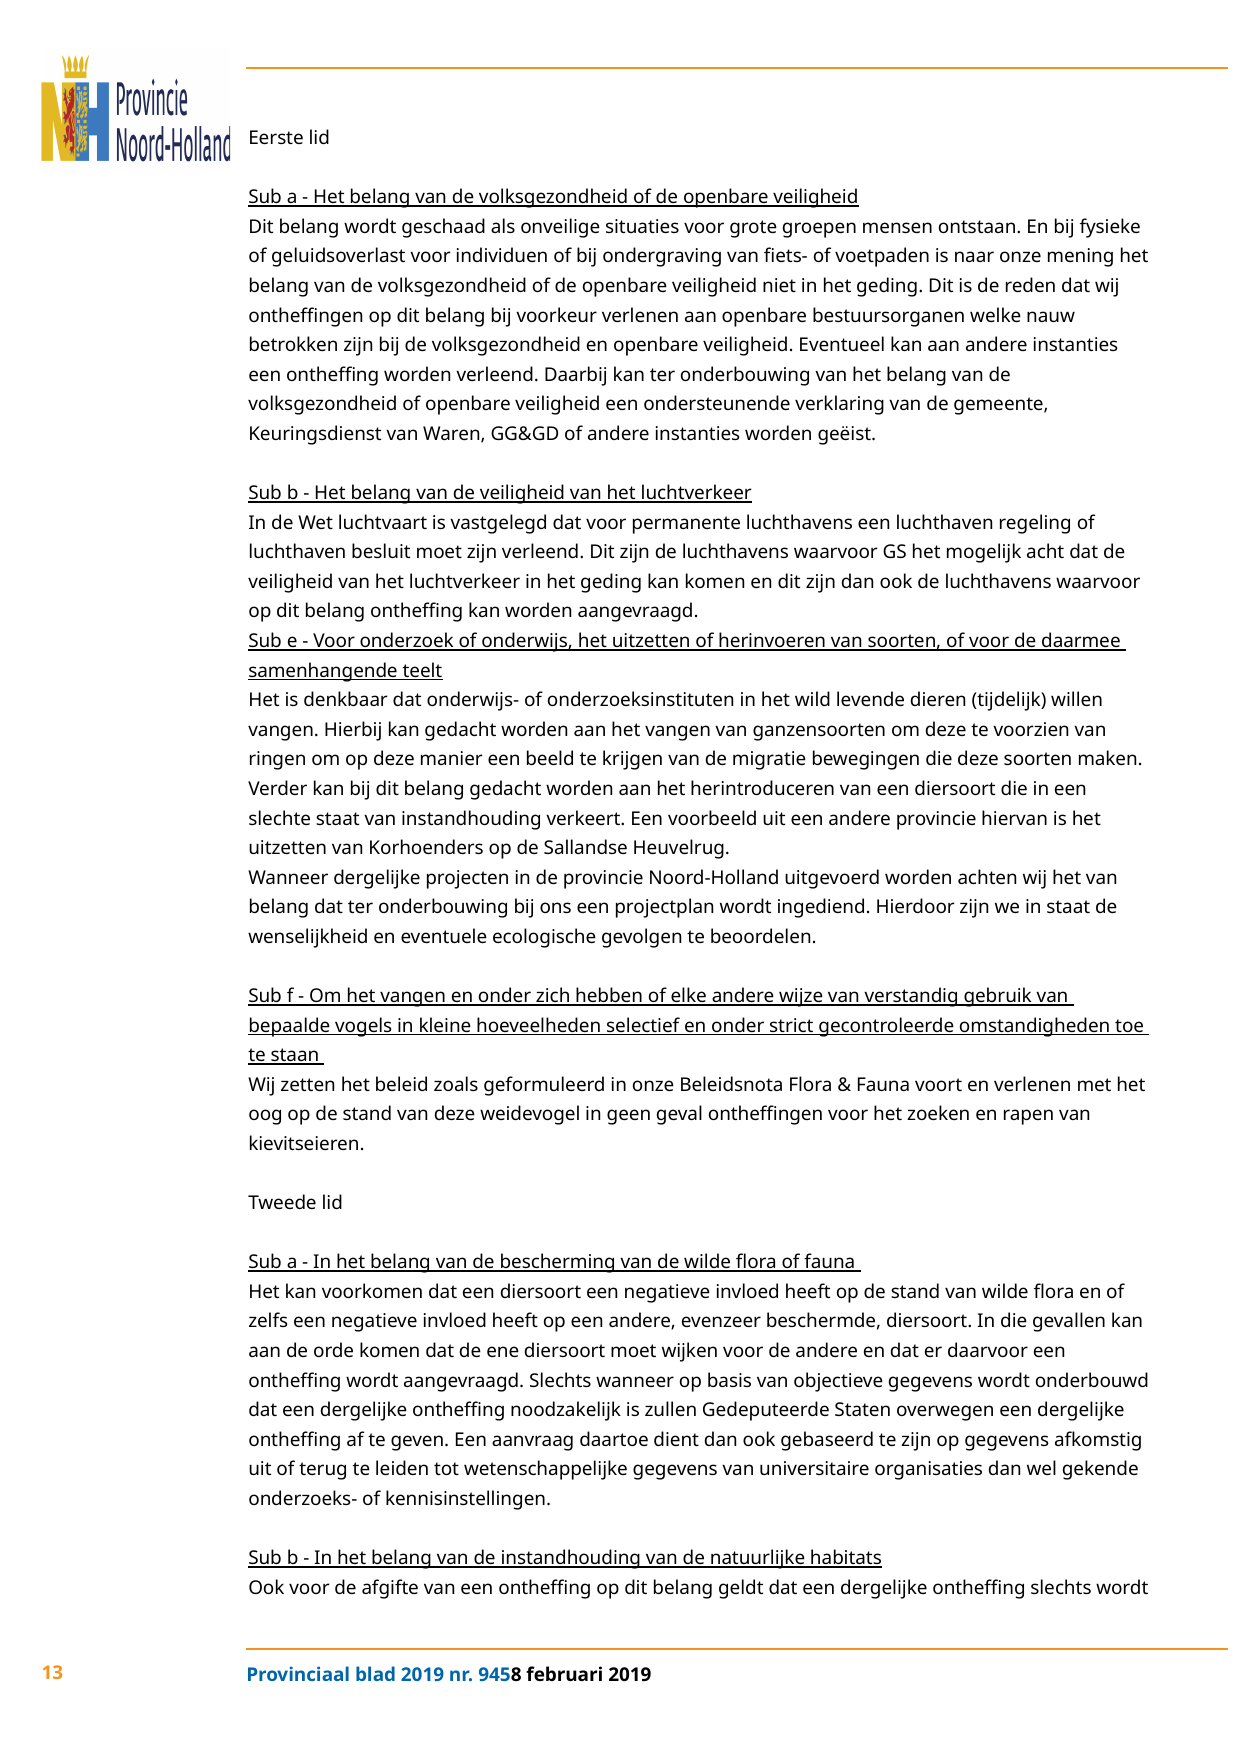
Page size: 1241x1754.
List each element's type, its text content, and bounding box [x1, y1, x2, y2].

text Ook voor de afgifte van een ontheffing op dit belang geldt dat een dergelijke ontheffing slechts wordt [248, 1574, 1152, 1600]
text Sub b - Het belang van de veiligheid van het luchtverkeer [248, 479, 1152, 505]
text Sub a - Het belang van de volksgezondheid of de openbare veiligheid [248, 183, 1152, 209]
text Sub b - In het belang van de instandhouding van de natuurlijke habitats [248, 1544, 1152, 1570]
text Sub f - Om het vangen en onder zich hebben of elke andere wijze van verstandig gebruik van bepaalde vogels in kleine hoeveelheden selectief en onder strict gecontroleerde omstandigheden toe te staan [248, 982, 1152, 1067]
text In de Wet luchtvaart is vastgelegd dat voor permanente luchthavens een luchthaven regeling of luchthaven besluit moet zijn verleend. Dit zijn de luchthavens waarvoor GS het mogelijk acht dat de veiligheid van het luchtverkeer in het geding kan komen en dit zijn dan ook de luchthavens waarvoor op dit belang ontheffing kan worden aangevraagd. [248, 509, 1152, 623]
text Het is denkbaar dat onderwijs- of onderzoeksinstituten in het wild levende dieren (tijdelijk) willen vangen. Hierbij kan gedacht worden aan het vangen van ganzensoorten om deze te voorzien van ringen om op deze manier een beeld te krijgen van de migratie bewegingen die deze soorten maken. Verder kan bij dit belang gedacht worden aan het herintroduceren van een diersoort die in een slechte staat van instandhouding verkeert. Een voorbeeld uit een andere provincie hiervan is het uitzetten van Korhoenders op de Sallandse Heuvelrug. [248, 686, 1152, 860]
text Eerste lid [248, 124, 1152, 150]
text Sub e - Voor onderzoek of onderwijs, het uitzetten of herinvoeren van soorten, of voor de daarmee samenhangende teelt [248, 627, 1152, 683]
text Het kan voorkomen dat een diersoort een negatieve invloed heeft op de stand van wilde flora en of zelfs een negatieve invloed heeft op een andere, evenzeer beschermde, diersoort. In die gevallen kan aan de orde komen dat de ene diersoort moet wijken voor de andere en dat er daarvoor een ontheffing wordt aangevraagd. Slechts wanneer op basis van objectieve gegevens wordt onderbouwd dat een dergelijke ontheffing noodzakelijk is zullen Gedeputeerde Staten overwegen een dergelijke ontheffing af te geven. Een aanvraag daartoe dient dan ook gebaseerd te zijn op gegevens afkomstig uit of terug te leiden tot wetenschappelijke gegevens van universitaire organisaties dan wel gekende onderzoeks- of kennisinstellingen. [248, 1278, 1152, 1511]
text Sub a - In het belang van de bescherming van de wilde flora of fauna [248, 1248, 1152, 1274]
picture [41, 47, 231, 172]
text Dit belang wordt geschaad als onveilige situaties voor grote groepen mensen ontstaan. En bij fysieke of geluidsoverlast voor individuen of bij ondergraving van fiets- of voetpaden is naar onze mening het belang van de volksgezondheid of de openbare veiligheid niet in het geding. Dit is de reden dat wij ontheffingen op dit belang bij voorkeur verlenen aan openbare bestuursorganen welke nauw betrokken zijn bij de volksgezondheid en openbare veiligheid. Eventueel kan aan andere instanties een ontheffing worden verleend. Daarbij kan ter onderbouwing van het belang van de volksgezondheid of openbare veiligheid een ondersteunende verklaring van de gemeente, Keuringsdienst van Waren, GG&GD of andere instanties worden geëist. [248, 213, 1152, 446]
text Wij zetten het beleid zoals geformuleerd in onze Beleidsnota Flora & Fauna voort en verlenen met het oog op de stand van deze weidevogel in geen geval ontheffingen voor het zoeken en rapen van kievitseieren. [248, 1071, 1152, 1156]
text Wanneer dergelijke projecten in de provincie Noord-Holland uitgevoerd worden achten wij het van belang dat ter onderbouwing bij ons een projectplan wordt ingediend. Hierdoor zijn we in staat de wenselijkheid en eventuele ecologische gevolgen te beoordelen. [248, 864, 1152, 949]
text Tweede lid [248, 1189, 1152, 1215]
